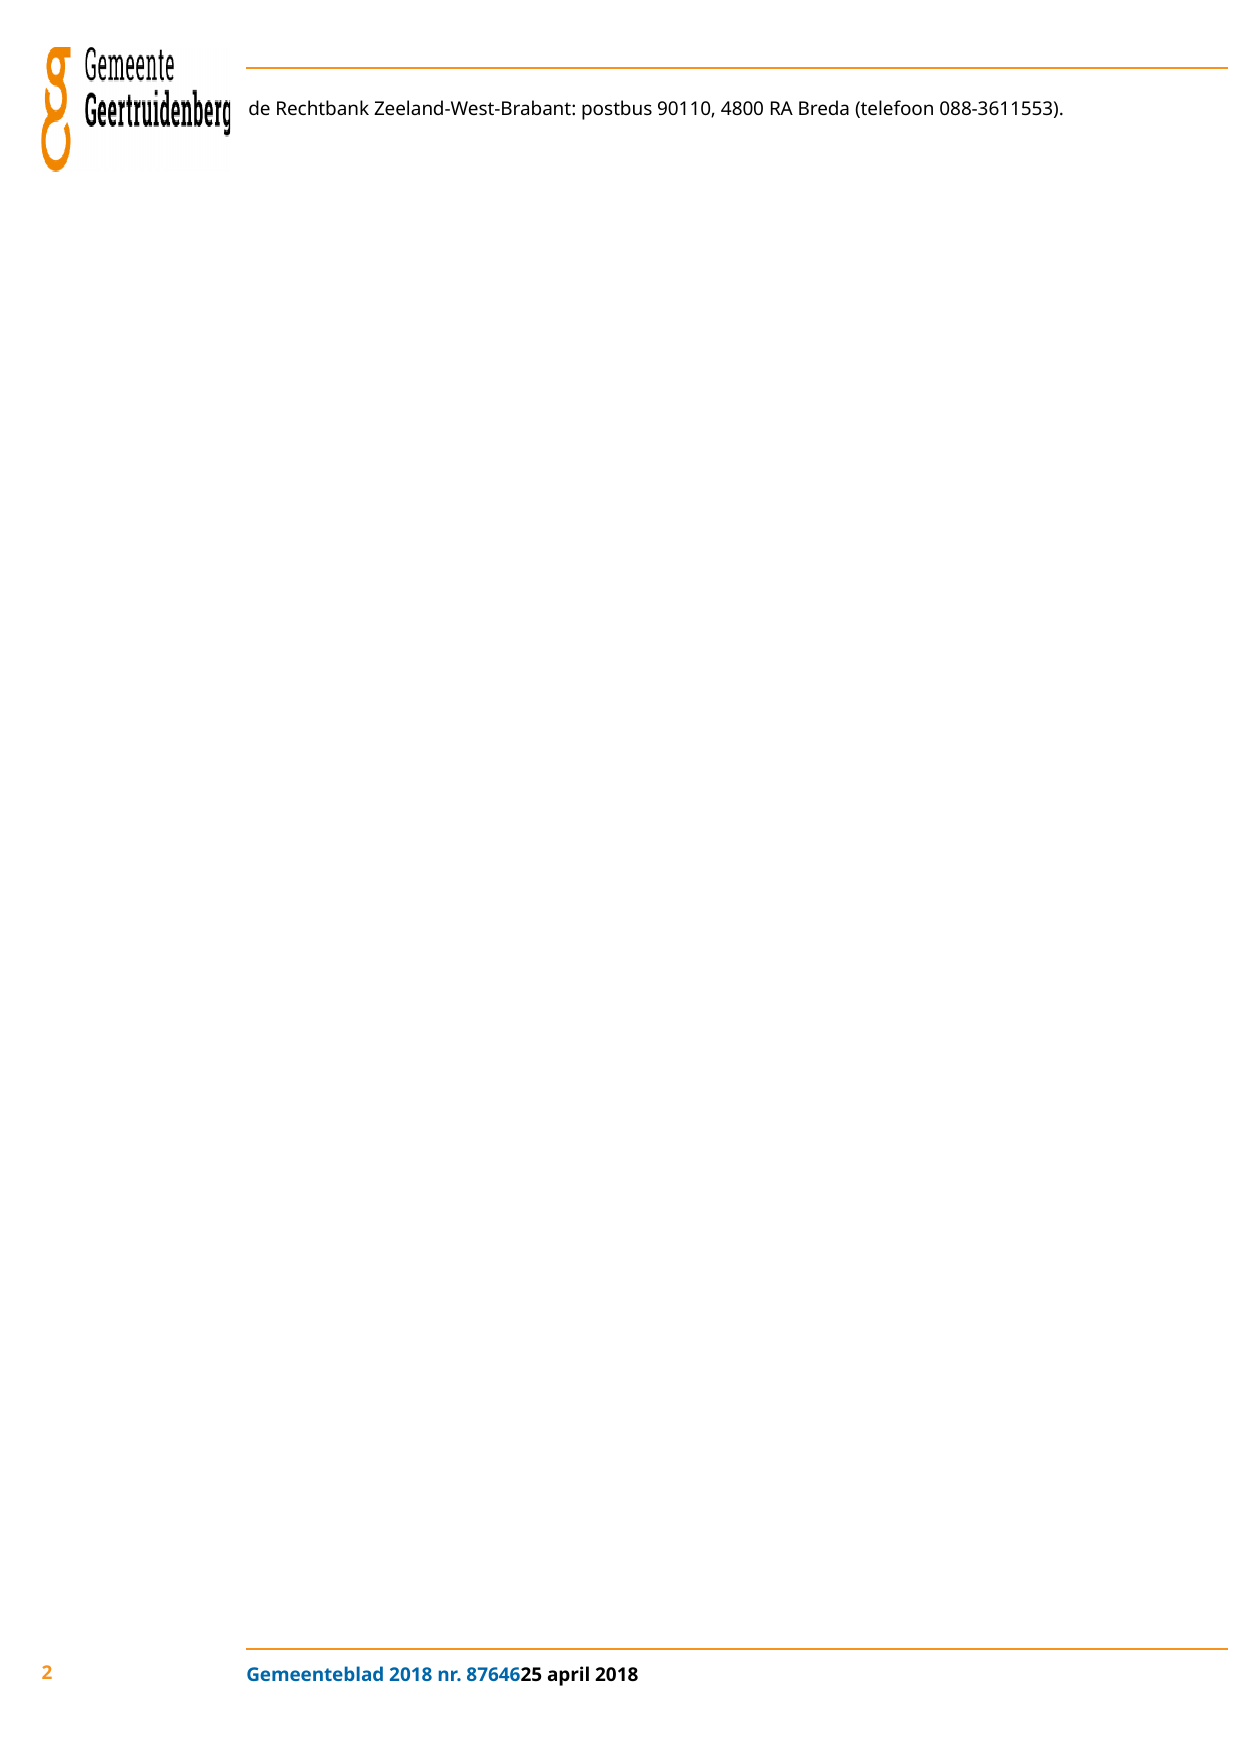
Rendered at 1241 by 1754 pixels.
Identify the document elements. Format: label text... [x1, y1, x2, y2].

picture [41, 47, 231, 172]
text de Rechtbank Zeeland-West-Brabant: postbus 90110, 4800 RA Breda (telefoon 088-3611553). [248, 95, 1152, 121]
